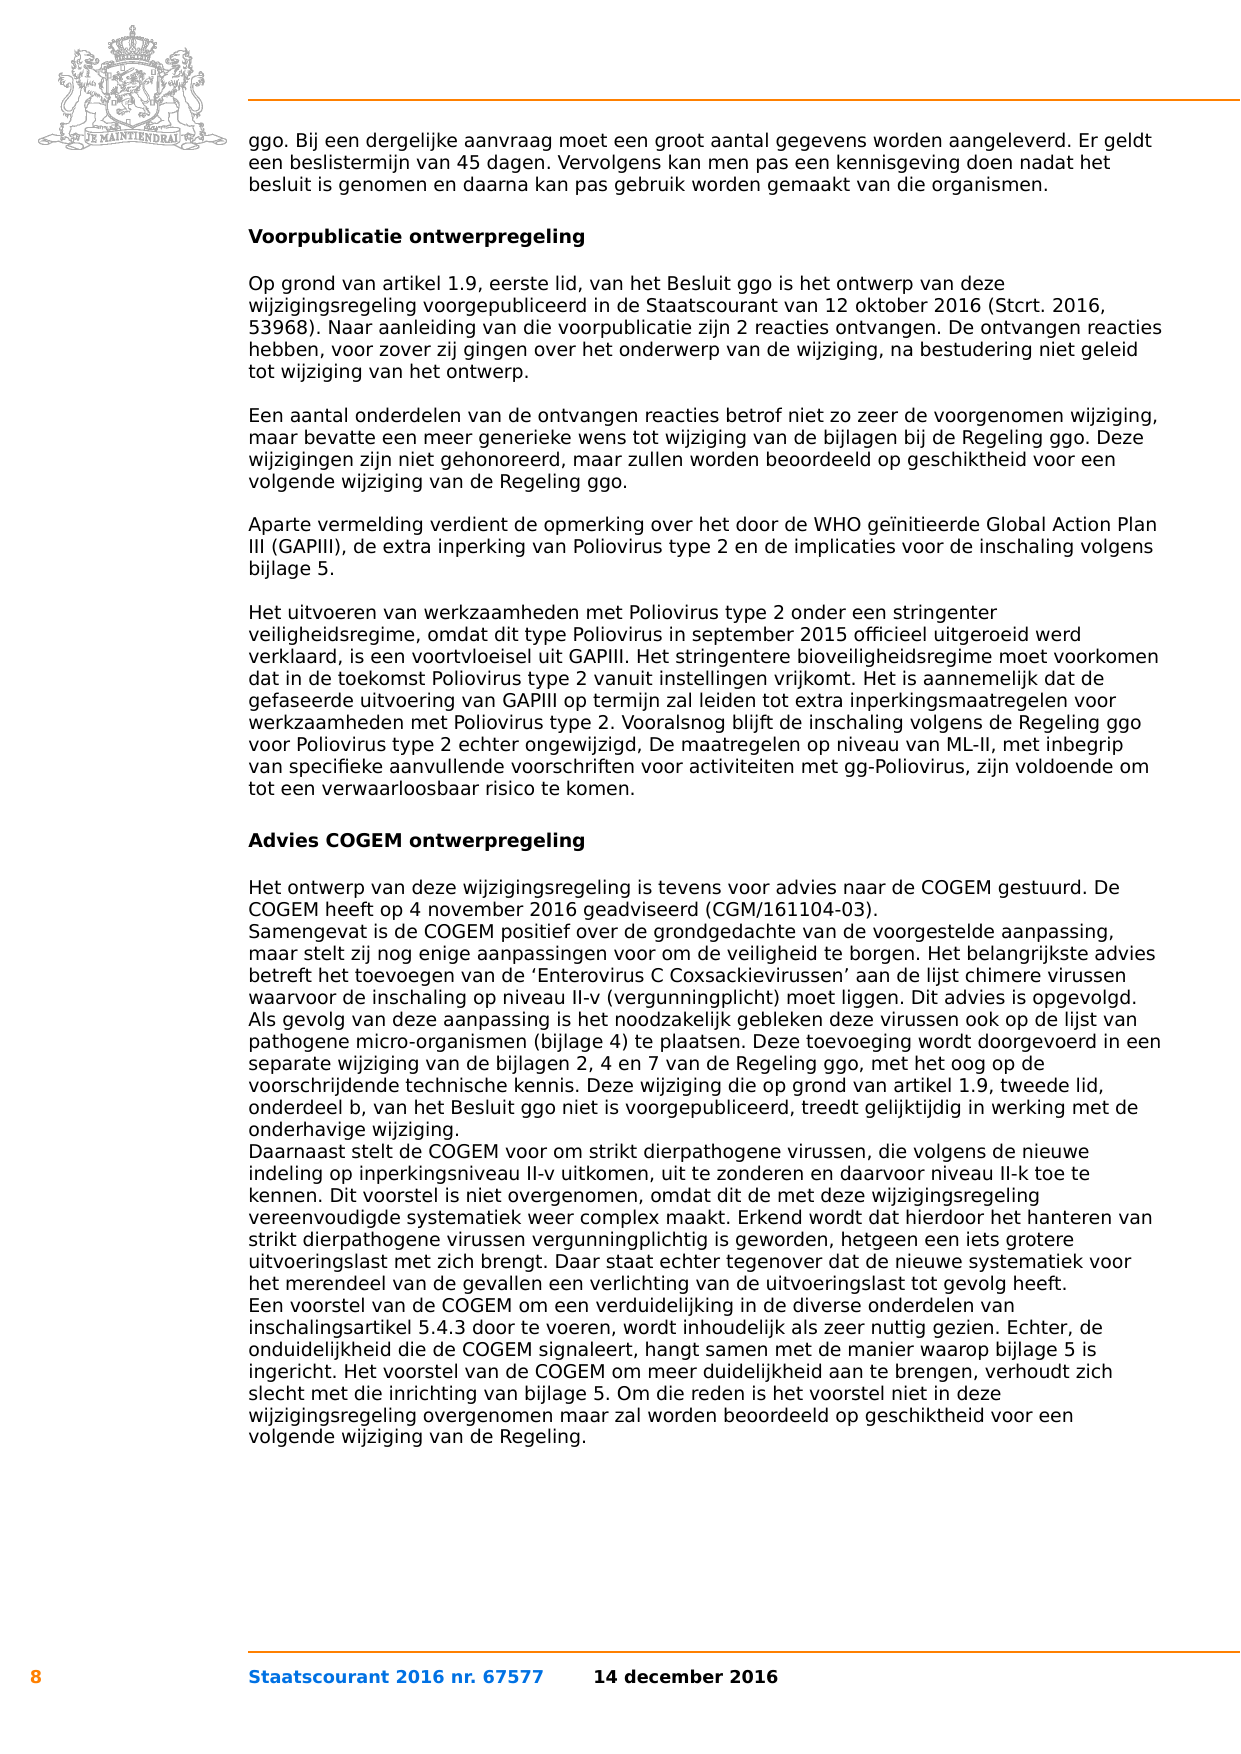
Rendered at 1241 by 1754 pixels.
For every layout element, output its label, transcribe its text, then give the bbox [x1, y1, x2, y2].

text Als gevolg van deze aanpassing is het noodzakelijk gebleken deze virussen ook op de lijst van pathogene micro-organismen (bijlage 4) te plaatsen. Deze toevoeging wordt doorgevoerd in een separate wijziging van de bijlagen 2, 4 en 7 van de Regeling ggo, met het oog op de voorschrijdende technische kennis. Deze wijziging die op grond van artikel 1.9, tweede lid, onderdeel b, van het Besluit ggo niet is voorgepubliceerd, treedt gelijktijdig in werking met de onderhavige wijziging. [248, 1009, 1163, 1141]
picture [38, 25, 227, 150]
text Aparte vermelding verdient de opmerking over het door de WHO geïnitieerde Global Action Plan III (GAPIII), de extra inperking van Poliovirus type 2 en de implicaties voor de inschaling volgens bijlage 5. [248, 514, 1163, 580]
subtitle Voorpublicatie ontwerpregeling [248, 226, 1163, 248]
text Samengevat is de COGEM positief over de grondgedachte van de voorgestelde aanpassing, maar stelt zij nog enige aanpassingen voor om de veiligheid te borgen. Het belangrijkste advies betreft het toevoegen van de ‘Enterovirus C Coxsackievirussen’ aan de lijst chimere virussen waarvoor de inschaling op niveau II-v (vergunningplicht) moet liggen. Dit advies is opgevolgd. [248, 921, 1163, 1009]
text Het uitvoeren van werkzaamheden met Poliovirus type 2 onder een stringenter veiligheidsregime, omdat dit type Poliovirus in september 2015 officieel uitgeroeid werd verklaard, is een voortvloeisel uit GAPIII. Het stringentere bioveiligheidsregime moet voorkomen dat in de toekomst Poliovirus type 2 vanuit instellingen vrijkomt. Het is aannemelijk dat de gefaseerde uitvoering van GAPIII op termijn zal leiden tot extra inperkingsmaatregelen voor werkzaamheden met Poliovirus type 2. Vooralsnog blijft de inschaling volgens de Regeling ggo voor Poliovirus type 2 echter ongewijzigd, De maatregelen op niveau van ML-II, met inbegrip van specifieke aanvullende voorschriften voor activiteiten met gg-Poliovirus, zijn voldoende om tot een verwaarloosbaar risico te komen. [248, 602, 1163, 800]
text Een aantal onderdelen van de ontvangen reacties betrof niet zo zeer de voorgenomen wijziging, maar bevatte een meer generieke wens tot wijziging van de bijlagen bij de Regeling ggo. Deze wijzigingen zijn niet gehonoreerd, maar zullen worden beoordeeld op geschiktheid voor een volgende wijziging van de Regeling ggo. [248, 404, 1163, 492]
text Het ontwerp van deze wijzigingsregeling is tevens voor advies naar de COGEM gestuurd. De COGEM heeft op 4 november 2016 geadviseerd (CGM/161104-03). [248, 877, 1163, 921]
text ggo. Bij een dergelijke aanvraag moet een groot aantal gegevens worden aangeleverd. Er geldt een beslistermijn van 45 dagen. Vervolgens kan men pas een kennisgeving doen nadat het besluit is genomen en daarna kan pas gebruik worden gemaakt van die organismen. [248, 130, 1163, 196]
subtitle Advies COGEM ontwerpregeling [248, 830, 1163, 852]
text Daarnaast stelt de COGEM voor om strikt dierpathogene virussen, die volgens de nieuwe indeling op inperkingsniveau II-v uitkomen, uit te zonderen en daarvoor niveau II-k toe te kennen. Dit voorstel is niet overgenomen, omdat dit de met deze wijzigingsregeling vereenvoudigde systematiek weer complex maakt. Erkend wordt dat hierdoor het hanteren van strikt dierpathogene virussen vergunningplichtig is geworden, hetgeen een iets grotere uitvoeringslast met zich brengt. Daar staat echter tegenover dat de nieuwe systematiek voor het merendeel van de gevallen een verlichting van de uitvoeringslast tot gevolg heeft. [248, 1141, 1163, 1294]
text Een voorstel van de COGEM om een verduidelijking in de diverse onderdelen van inschalingsartikel 5.4.3 door te voeren, wordt inhoudelijk als zeer nuttig gezien. Echter, de onduidelijkheid die de COGEM signaleert, hangt samen met de manier waarop bijlage 5 is ingericht. Het voorstel van de COGEM om meer duidelijkheid aan te brengen, verhoudt zich slecht met die inrichting van bijlage 5. Om die reden is het voorstel niet in deze wijzigingsregeling overgenomen maar zal worden beoordeeld op geschiktheid voor een volgende wijziging van de Regeling. [248, 1294, 1163, 1448]
text Op grond van artikel 1.9, eerste lid, van het Besluit ggo is het ontwerp van deze wijzigingsregeling voorgepubliceerd in de Staatscourant van 12 oktober 2016 (Stcrt. 2016, 53968). Naar aanleiding van die voorpublicatie zijn 2 reacties ontvangen. De ontvangen reacties hebben, voor zover zij gingen over het onderwerp van de wijziging, na bestudering niet geleid tot wijziging van het ontwerp. [248, 273, 1163, 383]
